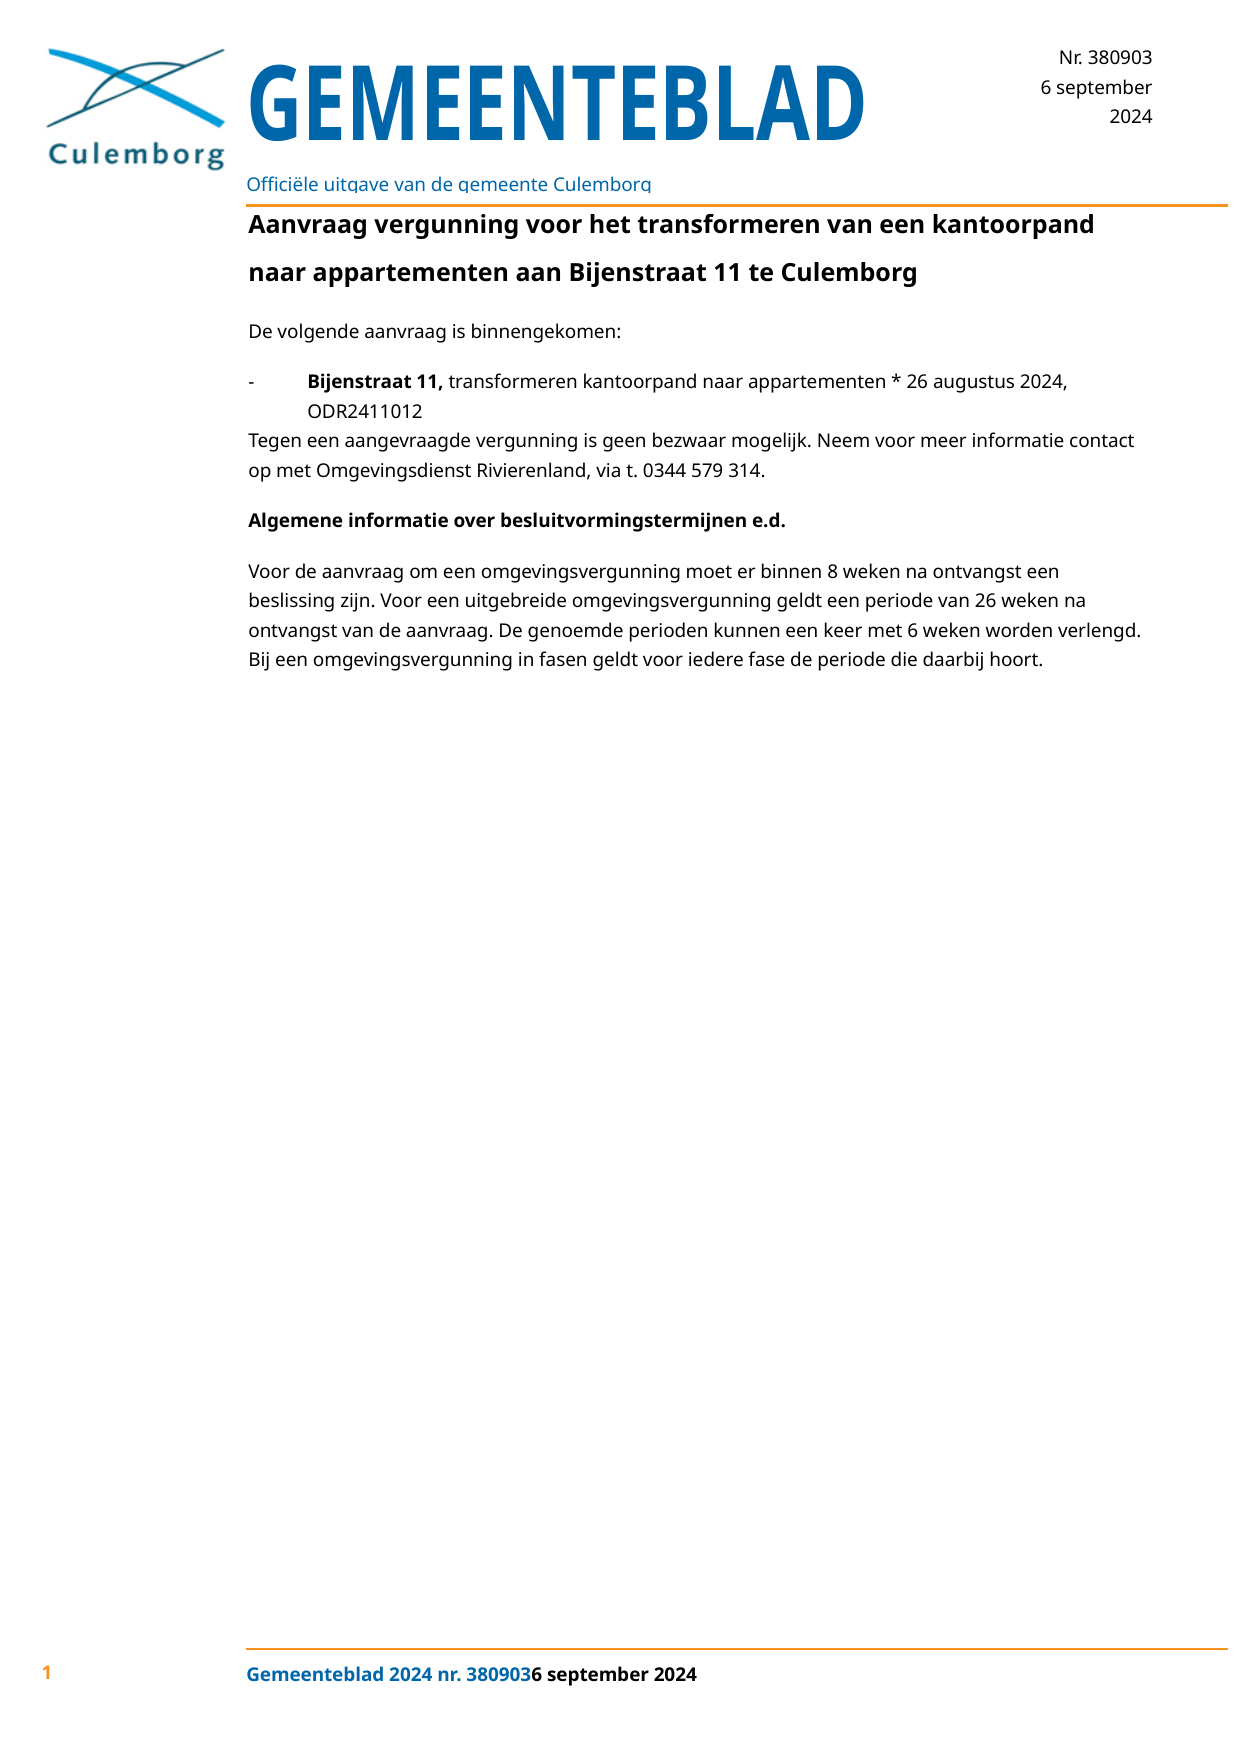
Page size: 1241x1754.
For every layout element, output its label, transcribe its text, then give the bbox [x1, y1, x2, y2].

text Tegen een aangevraagde vergunning is geen bezwaar mogelijk. Neem voor meer informatie contact op met Omgevingsdienst Rivierenland, via t. 0344 579 314. [248, 427, 1152, 483]
text De volgende aanvraag is binnengekomen: [248, 318, 1152, 344]
picture [41, 47, 231, 172]
text Algemene informatie over besluitvormingstermijnen e.d. [248, 507, 1152, 533]
text Voor de aanvraag om een omgevingsvergunning moet er binnen 8 weken na ontvangst een beslissing zijn. Voor een uitgebreide omgevingsvergunning geldt een periode van 26 weken na ontvangst van de aanvraag. De genoemde perioden kunnen een keer met 6 weken worden verlengd. Bij een omgevingsvergunning in fasen geldt voor iedere fase de periode die daarbij hoort. [248, 558, 1152, 672]
list Bijenstraat 11, transformeren kantoorpand naar appartementen * 26 augustus 2024, ODR2411012 [248, 368, 1152, 424]
text Aanvraag vergunning voor het transformeren van een kantoorpand naar appartementen aan Bijenstraat 11 te Culemborg [248, 207, 1152, 288]
